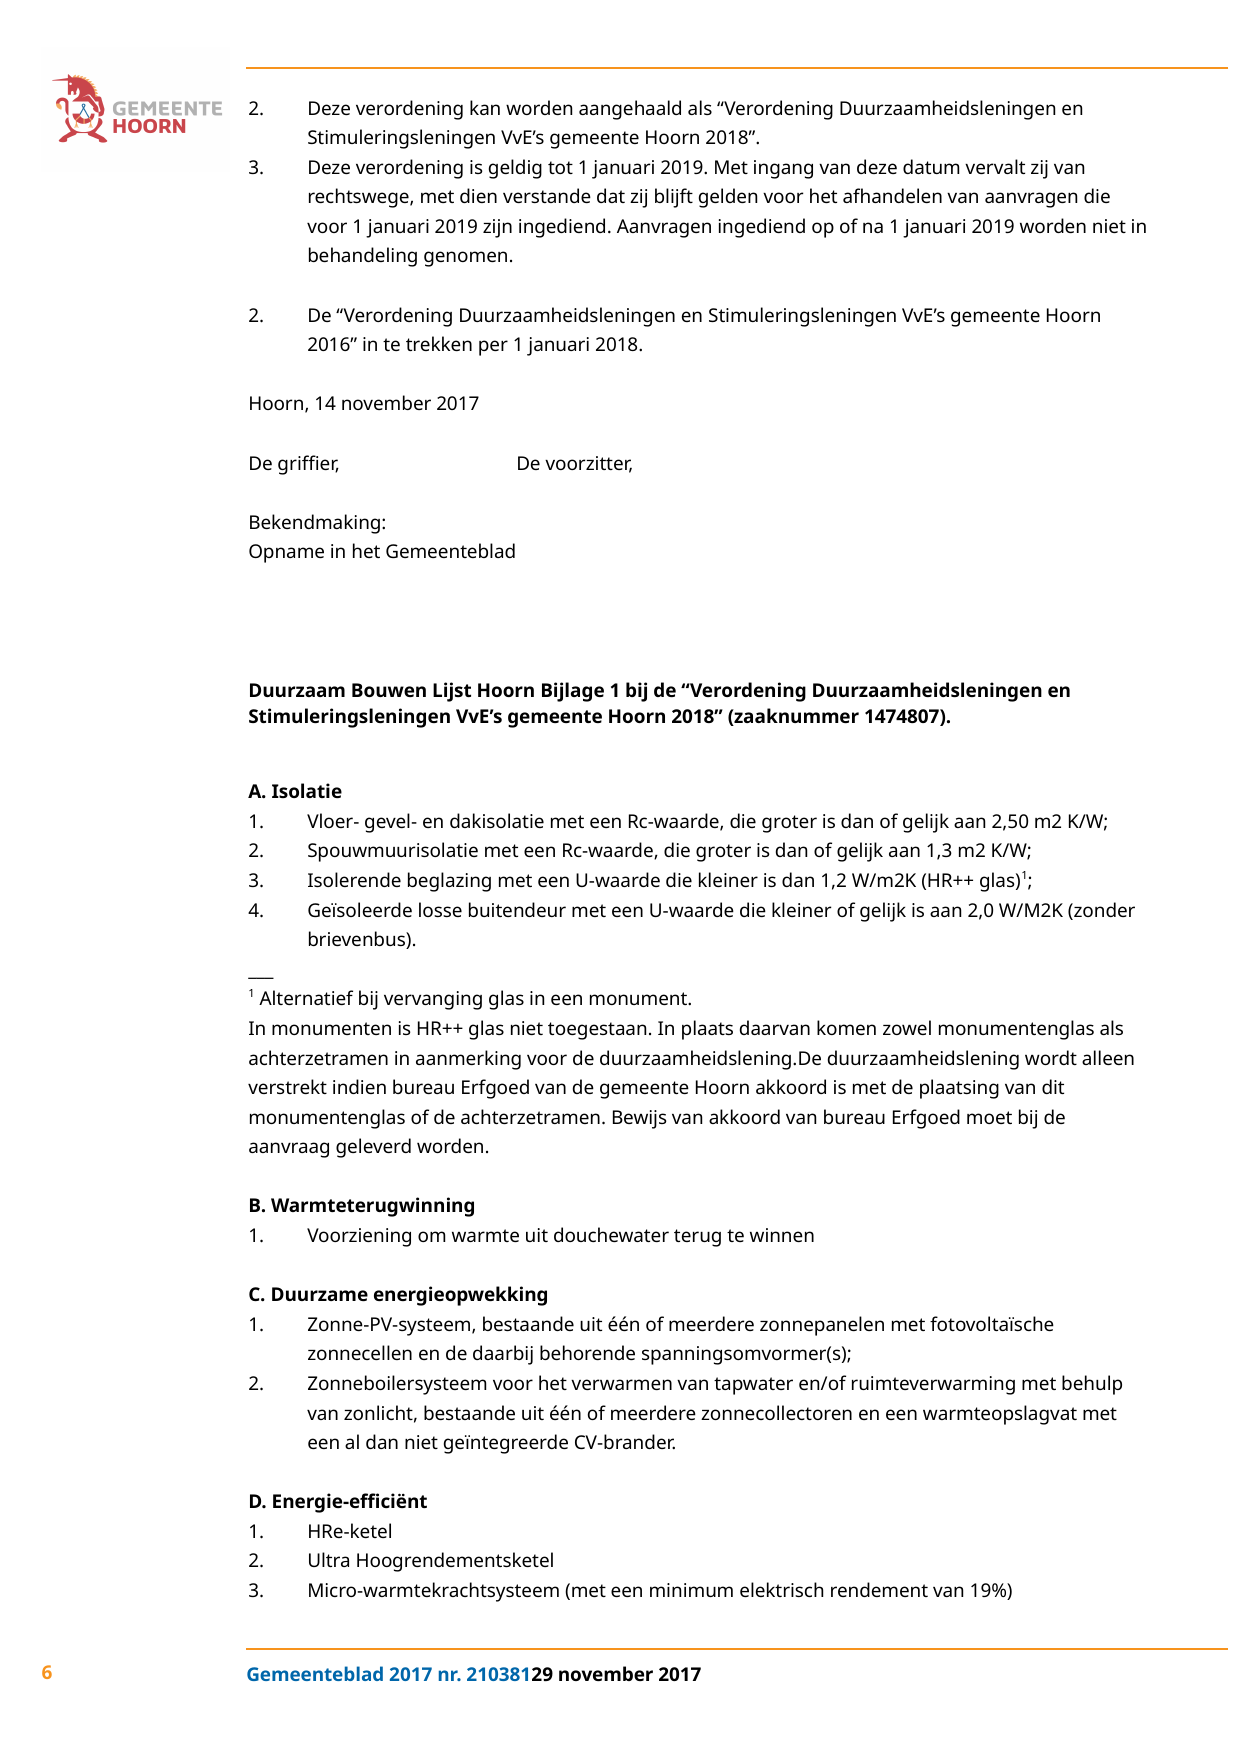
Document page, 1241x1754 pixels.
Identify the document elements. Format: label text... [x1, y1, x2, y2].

list Ultra Hoogrendementsketel [248, 1548, 1152, 1573]
text A. Isolatie [248, 778, 1152, 804]
list Micro-warmtekrachtsysteem (met een minimum elektrisch rendement van 19%) [248, 1577, 1152, 1603]
list Spouwmuurisolatie met een Rc-waarde, die groter is dan of gelijk aan 1,3 m2 K/W; [248, 838, 1152, 863]
text B. Warmteterugwinning [248, 1193, 1152, 1218]
text 1 Alternatief bij vervanging glas in een monument. [248, 986, 1152, 1011]
text In monumenten is HR++ glas niet toegestaan. In plaats daarvan komen zowel monumentenglas als achterzetramen in aanmerking voor de duurzaamheidslening.De duurzaamheidslening wordt alleen verstrekt indien bureau Erfgoed van de gemeente Hoorn akkoord is met de plaatsing van dit monumentenglas of de achterzetramen. Bewijs van akkoord van bureau Erfgoed moet bij de aanvraag geleverd worden. [248, 1015, 1152, 1159]
text D. Energie-efficiënt [248, 1488, 1152, 1514]
text Bekendmaking: [248, 509, 1152, 535]
list Voorziening om warmte uit douchewater terug te winnen [248, 1222, 1152, 1248]
text Duurzaam Bouwen Lijst Hoorn Bijlage 1 bij de “Verordening Duurzaamheidsleningen en Stimuleringsleningen VvE’s gemeente Hoorn 2018” (zaaknummer 1474807). [248, 678, 1152, 729]
text C. Duurzame energieopwekking [248, 1281, 1152, 1307]
list Deze verordening kan worden aangehaald als “Verordening Duurzaamheidsleningen en Stimuleringsleningen VvE’s gemeente Hoorn 2018”. [248, 95, 1152, 150]
list De “Verordening Duurzaamheidsleningen en Stimuleringsleningen VvE’s gemeente Hoorn 2016” in te trekken per 1 januari 2018. [248, 302, 1152, 357]
list Deze verordening is geldig tot 1 januari 2019. Met ingang van deze datum vervalt zij van rechtswege, met dien verstande dat zij blijft gelden voor het afhandelen van aanvragen die voor 1 januari 2019 zijn ingediend. Aanvragen ingediend op of na 1 januari 2019 worden niet in behandeling genomen. [248, 154, 1152, 268]
text ___ [248, 956, 1152, 982]
text De griffier, De voorzitter, [248, 450, 1152, 476]
list Vloer- gevel- en dakisolatie met een Rc-waarde, die groter is dan of gelijk aan 2,50 m2 K/W; [248, 808, 1152, 834]
text Opname in het Gemeenteblad [248, 538, 1152, 564]
list HRe-ketel [248, 1518, 1152, 1544]
list Zonneboilersysteem voor het verwarmen van tapwater en/of ruimteverwarming met behulp van zonlicht, bestaande uit één of meerdere zonnecollectoren en een warmteopslagvat met een al dan niet geïntegreerde CV-brander. [248, 1370, 1152, 1455]
list Zonne-PV-systeem, bestaande uit één of meerdere zonnepanelen met fotovoltaïsche zonnecellen en de daarbij behorende spanningsomvormer(s); [248, 1311, 1152, 1366]
list Isolerende beglazing met een U-waarde die kleiner is dan 1,2 W/m2K (HR++ glas)1; [248, 867, 1152, 893]
text Hoorn, 14 november 2017 [248, 391, 1152, 416]
picture [41, 47, 231, 172]
list Geïsoleerde losse buitendeur met een U-waarde die kleiner of gelijk is aan 2,0 W/M2K (zonder brievenbus). [248, 897, 1152, 952]
